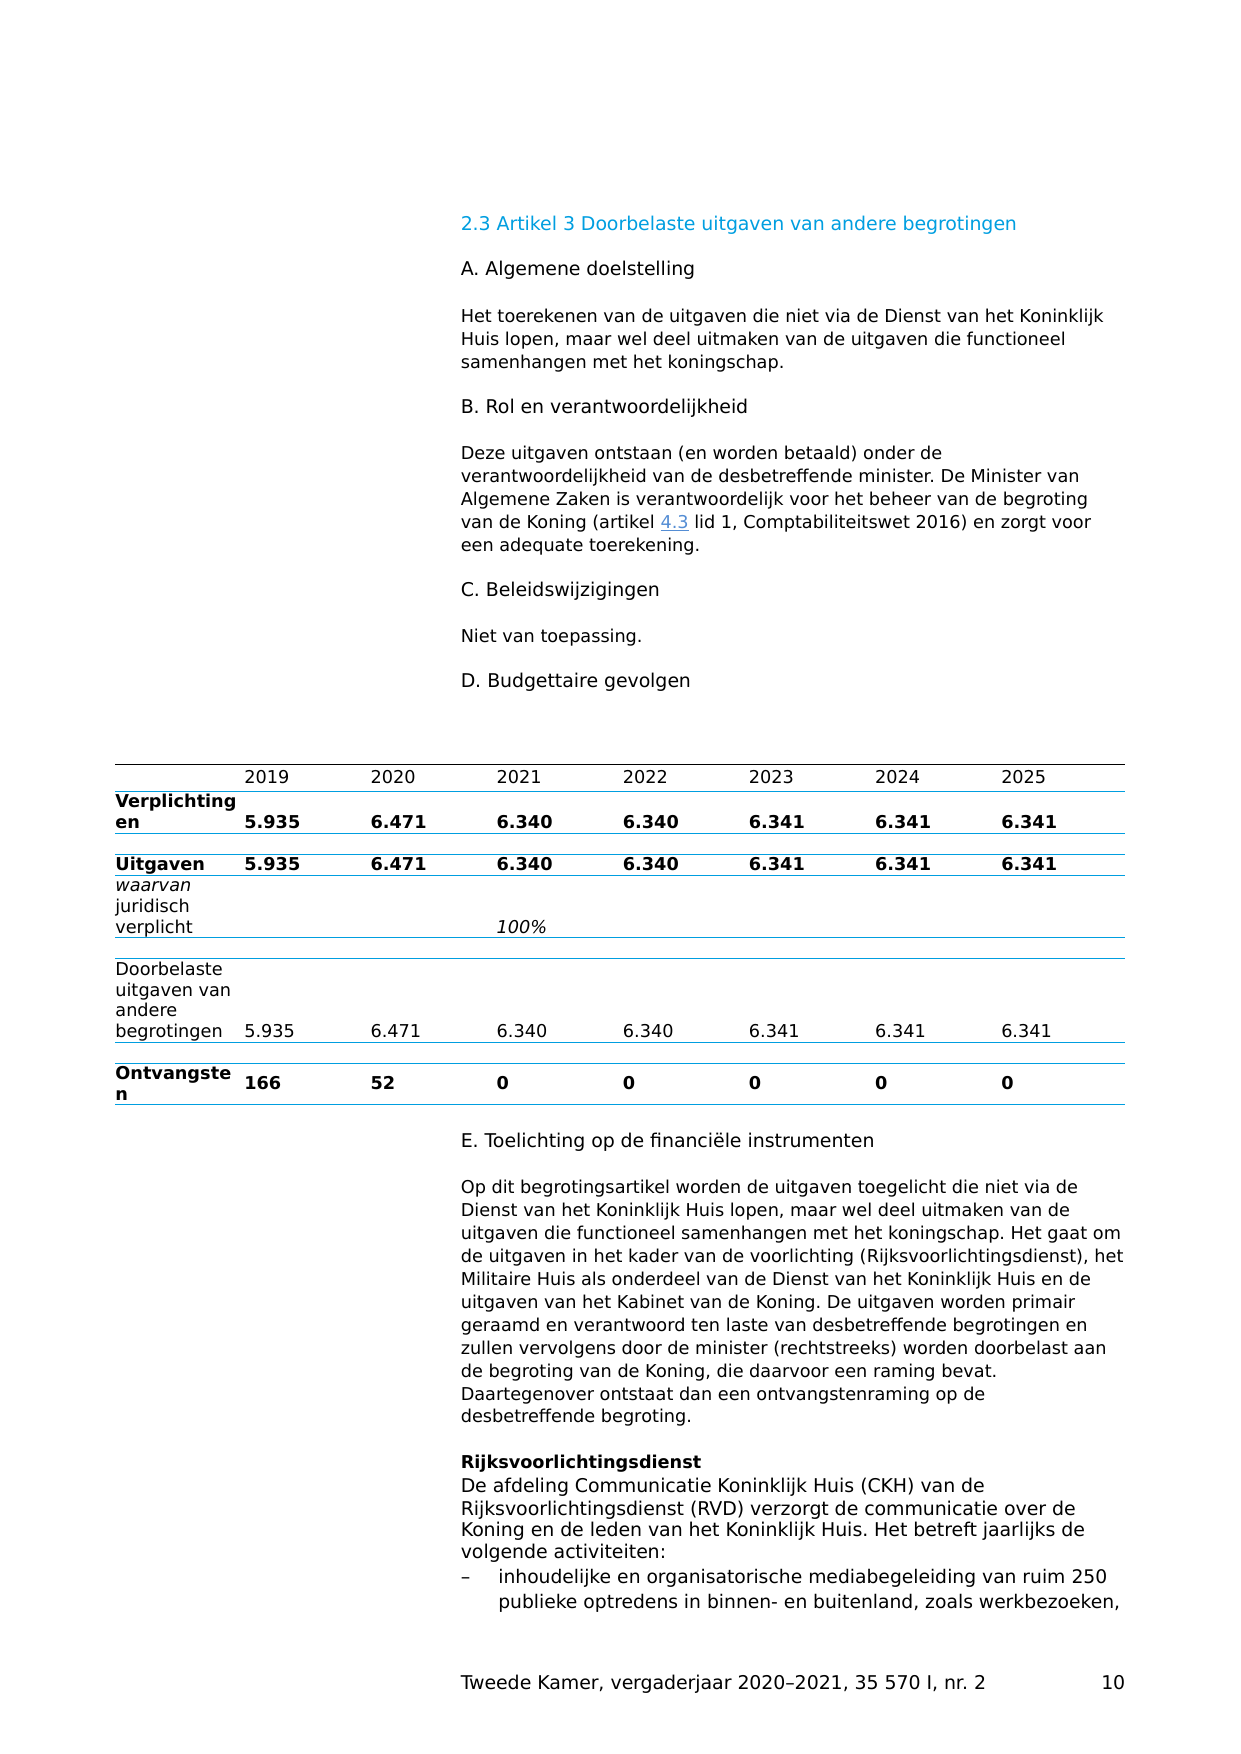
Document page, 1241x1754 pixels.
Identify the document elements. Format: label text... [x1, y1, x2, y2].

table_cell [115, 938, 241, 958]
table_cell 6.340 [494, 855, 620, 875]
table_cell Ontvangsten [115, 1064, 241, 1104]
table_cell 6.341 [998, 959, 1125, 1041]
table_cell [620, 876, 746, 937]
table_cell 6.471 [368, 792, 493, 832]
table_cell 6.340 [494, 792, 620, 832]
table_cell 6.340 [494, 959, 620, 1041]
title B. Rol en verantwoordelijkheid [461, 396, 1125, 418]
table_cell [746, 938, 872, 958]
title A. Algemene doelstelling [461, 258, 1125, 280]
title E. Toelichting op de financiële instrumenten [461, 1130, 1125, 1152]
table_cell 6.341 [872, 959, 998, 1041]
title 2.3 Artikel 3 Doorbelaste uitgaven van andere begrotingen [461, 213, 1125, 235]
text De afdeling Communicatie Koninklijk Huis (CKH) van de Rijksvoorlichtingsdienst (RVD) verzorgt de communicatie over de Koning en de leden van het Koninklijk Huis. Het betreft jaarlijks de volgende activiteiten: [461, 1475, 1125, 1563]
table_cell [368, 834, 493, 854]
table_cell [998, 938, 1125, 958]
text Deze uitgaven ontstaan (en worden betaald) onder de verantwoordelijkheid van de desbetreffende minister. De Minister van Algemene Zaken is verantwoordelijk voor het beheer van de begroting van de Koning (artikel 4.3 lid 1, Comptabiliteitswet 2016) en zorgt voor een adequate toerekening. [461, 441, 1125, 556]
table_cell [115, 1043, 241, 1062]
table_cell 0 [872, 1064, 998, 1104]
table_cell 6.341 [746, 959, 872, 1041]
table_cell [620, 938, 746, 958]
table_cell 6.341 [998, 792, 1125, 832]
table_cell 6.340 [620, 792, 746, 832]
title D. Budgettaire gevolgen [461, 670, 1125, 692]
table_header Tabel 3 Tabel Budgettaire gevolgen art. 3 Doorbelaste uitgaven van andere begrotingen (bedragen x € 1.000) [115, 716, 1125, 764]
text Niet van toepassing. [461, 624, 1125, 647]
table_cell [620, 1043, 746, 1062]
table_cell 6.341 [872, 792, 998, 832]
table_cell 52 [368, 1064, 493, 1104]
table_cell [746, 834, 872, 854]
table_cell [872, 876, 998, 937]
table_cell 5.935 [241, 855, 367, 875]
table_cell 2020 [368, 765, 493, 791]
table_cell 5.935 [241, 792, 367, 832]
table_cell 6.341 [746, 792, 872, 832]
table_cell [241, 938, 367, 958]
table_cell 6.471 [368, 959, 493, 1041]
table_cell 2021 [494, 765, 620, 791]
table_cell [998, 1043, 1125, 1062]
table_cell [115, 834, 241, 854]
table_cell 5.935 [241, 959, 367, 1041]
list inhoudelijke en organisatorische mediabegeleiding van ruim 250 publieke optredens in binnen- en buitenland, zoals werkbezoeken, [461, 1563, 1125, 1613]
table_cell [872, 834, 998, 854]
table_cell 2023 [746, 765, 872, 791]
table_cell 6.340 [620, 959, 746, 1041]
text Het toerekenen van de uitgaven die niet via de Dienst van het Koninklijk Huis lopen, maar wel deel uitmaken van de uitgaven die functioneel samenhangen met het koningschap. [461, 304, 1125, 373]
table_cell 6.341 [746, 855, 872, 875]
text Rijksvoorlichtingsdienst [461, 1450, 1125, 1473]
table_cell [241, 834, 367, 854]
table_cell [494, 938, 620, 958]
table_cell 2025 [998, 765, 1125, 791]
table_cell 6.340 [620, 855, 746, 875]
table_cell [241, 1043, 367, 1062]
table_cell [368, 876, 493, 937]
table_cell waarvan juridisch verplicht [115, 876, 241, 937]
table_cell [746, 876, 872, 937]
table_cell 2022 [620, 765, 746, 791]
title C. Beleidswijzigingen [461, 579, 1125, 601]
table_cell [494, 1043, 620, 1062]
table_cell 0 [746, 1064, 872, 1104]
table_cell Doorbelaste uitgaven van andere begrotingen [115, 959, 241, 1041]
table_cell 0 [494, 1064, 620, 1104]
table_cell 6.341 [872, 855, 998, 875]
table_cell 166 [241, 1064, 367, 1104]
table_cell Verplichtingen [115, 792, 241, 832]
table_cell [241, 876, 367, 937]
table_cell [115, 765, 241, 791]
table_cell 6.471 [368, 855, 493, 875]
table_cell [746, 1043, 872, 1062]
table_cell 2024 [872, 765, 998, 791]
table_cell 0 [620, 1064, 746, 1104]
table_cell [368, 1043, 493, 1062]
table_cell [998, 876, 1125, 937]
text Op dit begrotingsartikel worden de uitgaven toegelicht die niet via de Dienst van het Koninklijk Huis lopen, maar wel deel uitmaken van de uitgaven die functioneel samenhangen met het koningschap. Het gaat om de uitgaven in het kader van de voorlichting (Rijksvoorlichtingsdienst), het Militaire Huis als onderdeel van de Dienst van het Koninklijk Huis en de uitgaven van het Kabinet van de Koning. De uitgaven worden primair geraamd en verantwoord ten laste van desbetreffende begrotingen en zullen vervolgens door de minister (rechtstreeks) worden doorbelast aan de begroting van de Koning, die daarvoor een raming bevat. Daartegenover ontstaat dan een ontvangstenraming op de desbetreffende begroting. [461, 1175, 1125, 1427]
table_cell [998, 834, 1125, 854]
table_cell 2019 [241, 765, 367, 791]
table_cell [872, 1043, 998, 1062]
table_cell [368, 938, 493, 958]
table_cell Uitgaven [115, 855, 241, 875]
table_cell 6.341 [998, 855, 1125, 875]
table_cell [620, 834, 746, 854]
table_cell [872, 938, 998, 958]
table_cell 0 [998, 1064, 1125, 1104]
table_cell 100% [494, 876, 620, 937]
table_cell [494, 834, 620, 854]
